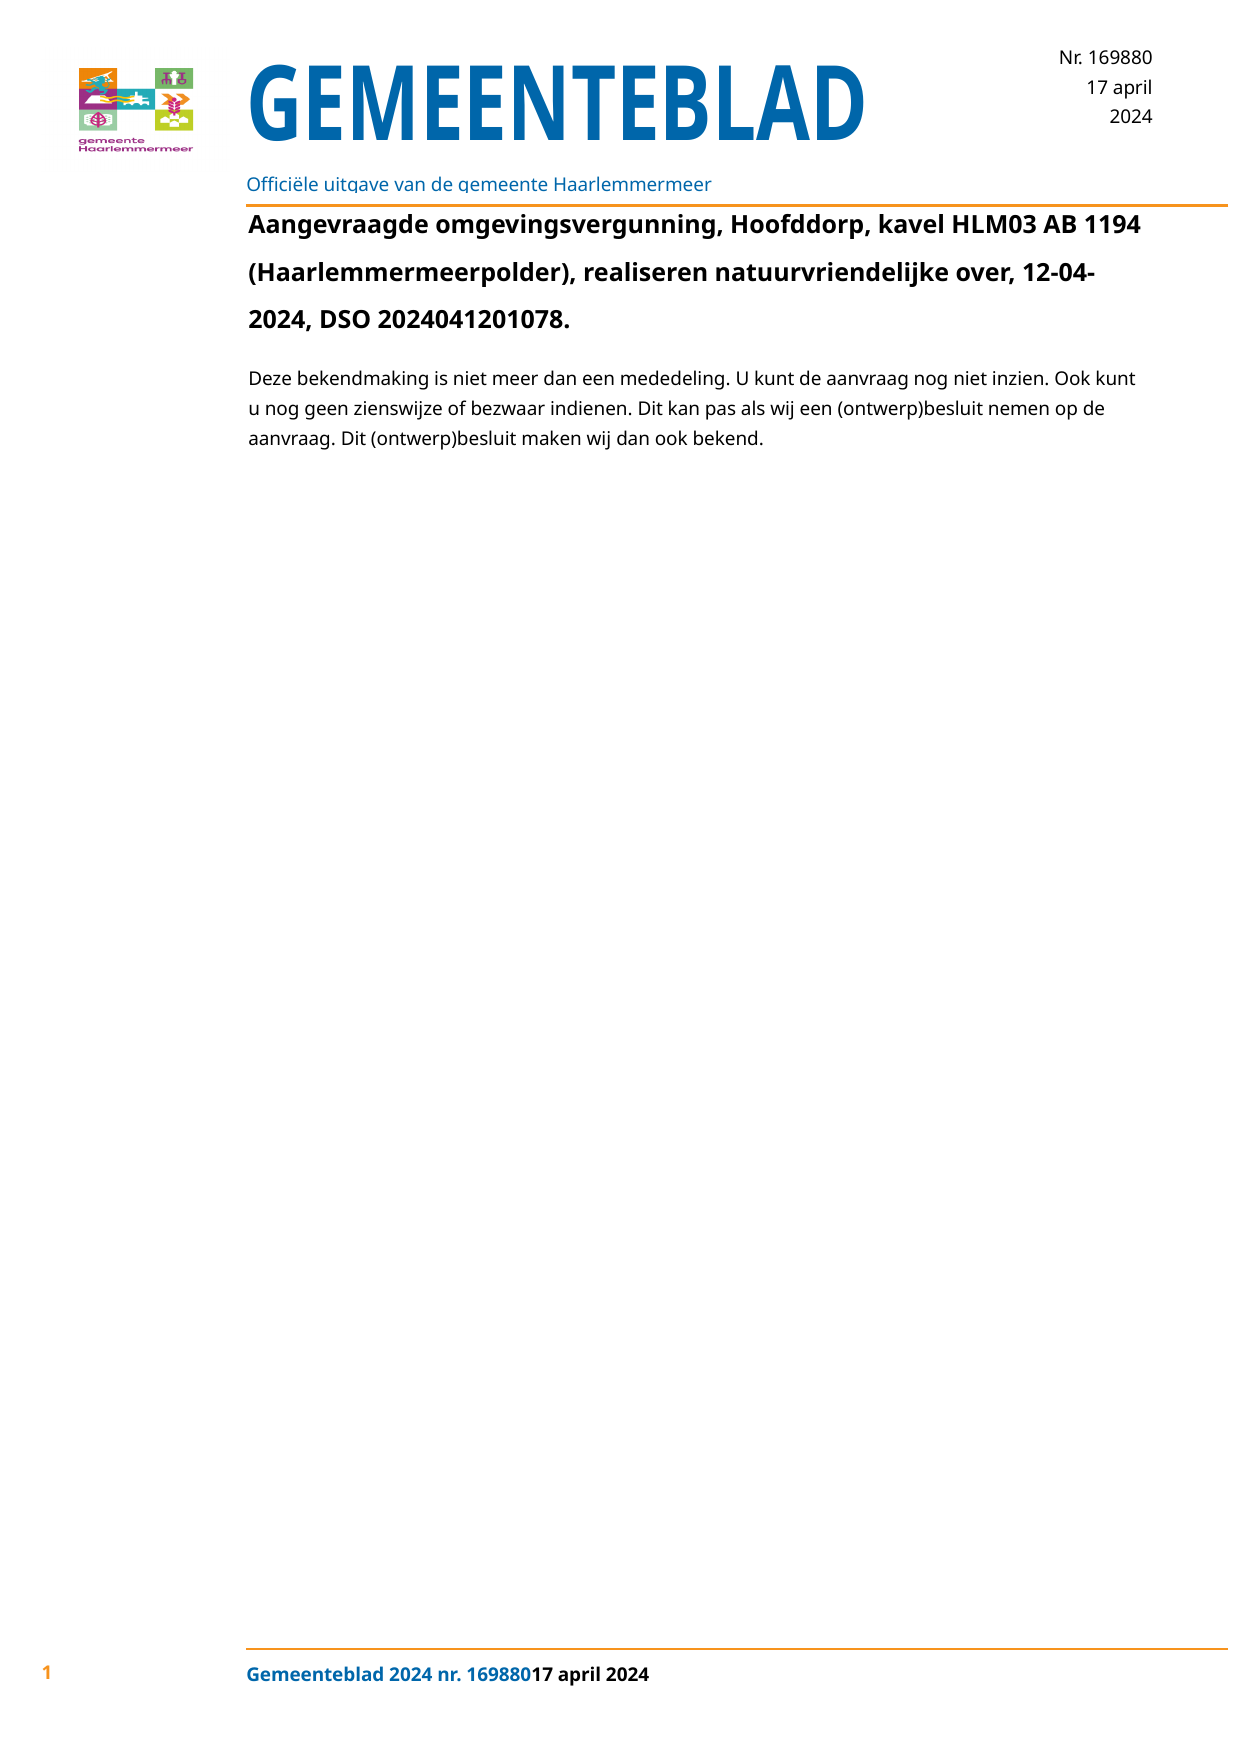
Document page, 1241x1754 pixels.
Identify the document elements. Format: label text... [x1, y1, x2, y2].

text Deze bekendmaking is niet meer dan een mededeling. U kunt de aanvraag nog niet inzien. Ook kunt u nog geen zienswijze of bezwaar indienen. Dit kan pas als wij een (ontwerp)besluit nemen op de aanvraag. Dit (ontwerp)besluit maken wij dan ook bekend. [248, 366, 1152, 450]
picture [41, 47, 231, 172]
text Aangevraagde omgevingsvergunning, Hoofddorp, kavel HLM03 AB 1194 (Haarlemmermeerpolder), realiseren natuurvriendelijke over, 12-04-2024, DSO 2024041201078. [248, 207, 1152, 336]
